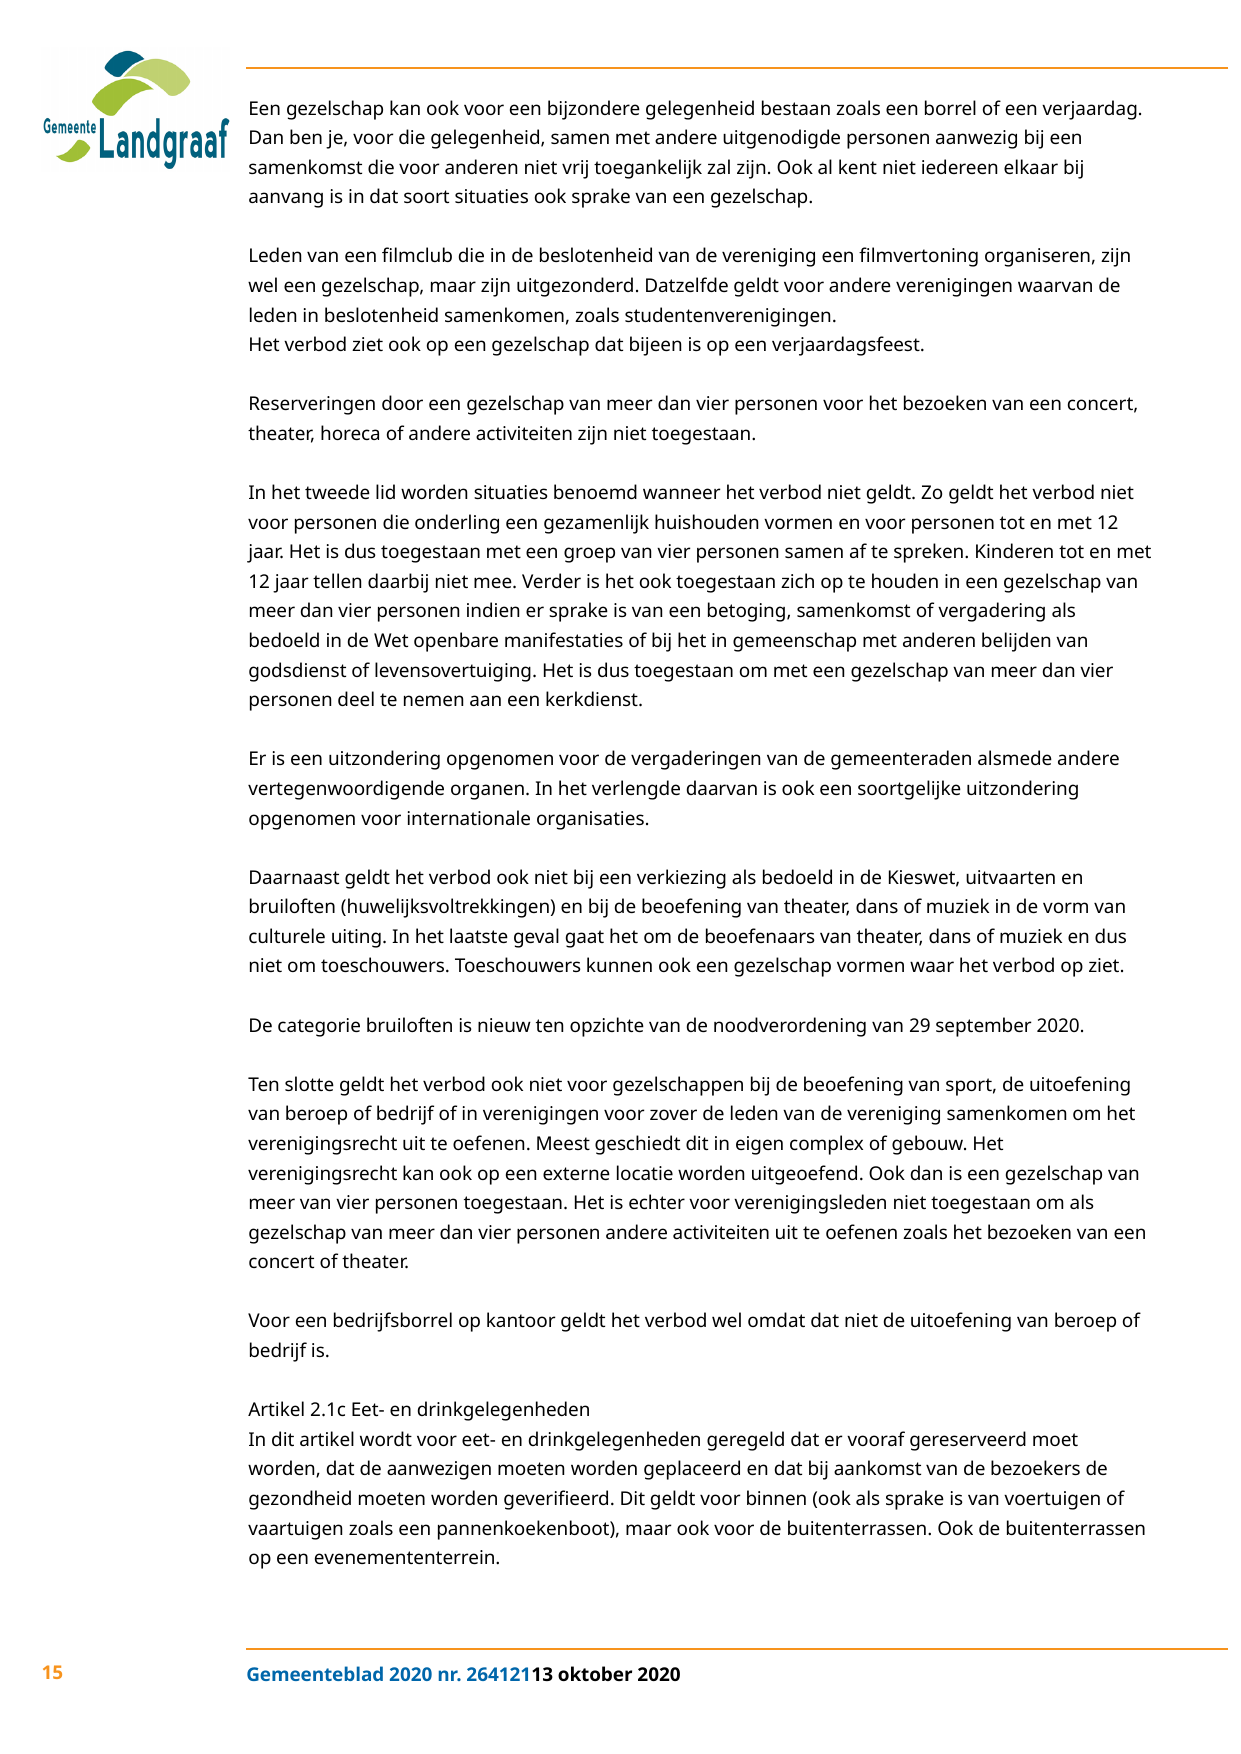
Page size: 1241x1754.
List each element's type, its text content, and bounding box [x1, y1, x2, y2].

text In dit artikel wordt voor eet- en drinkgelegenheden geregeld dat er vooraf gereserveerd moet worden, dat de aanwezigen moeten worden geplaceerd en dat bij aankomst van de bezoekers de gezondheid moeten worden geverifieerd. Dit geldt voor binnen (ook als sprake is van voertuigen of vaartuigen zoals een pannenkoekenboot), maar ook voor de buitenterrassen. Ook de buitenterrassen op een evenemententerrein. [248, 1426, 1152, 1570]
text Ten slotte geldt het verbod ook niet voor gezelschappen bij de beoefening van sport, de uitoefening van beroep of bedrijf of in verenigingen voor zover de leden van de vereniging samenkomen om het verenigingsrecht uit te oefenen. Meest geschiedt dit in eigen complex of gebouw. Het verenigingsrecht kan ook op een externe locatie worden uitgeoefend. Ook dan is een gezelschap van meer van vier personen toegestaan. Het is echter voor verenigingsleden niet toegestaan om als gezelschap van meer dan vier personen andere activiteiten uit te oefenen zoals het bezoeken van een concert of theater. [248, 1071, 1152, 1274]
picture [41, 47, 231, 172]
text Reserveringen door een gezelschap van meer dan vier personen voor het bezoeken van een concert, theater, horeca of andere activiteiten zijn niet toegestaan. [248, 391, 1152, 446]
text Er is een uitzondering opgenomen voor de vergaderingen van de gemeenteraden alsmede andere vertegenwoordigende organen. In het verlengde daarvan is ook een soortgelijke uitzondering opgenomen voor internationale organisaties. [248, 746, 1152, 831]
text Leden van een filmclub die in de beslotenheid van de vereniging een filmvertoning organiseren, zijn wel een gezelschap, maar zijn uitgezonderd. Datzelfde geldt voor andere verenigingen waarvan de leden in beslotenheid samenkomen, zoals studentenverenigingen. [248, 243, 1152, 328]
text Het verbod ziet ook op een gezelschap dat bijeen is op een verjaardagsfeest. [248, 331, 1152, 357]
text In het tweede lid worden situaties benoemd wanneer het verbod niet geldt. Zo geldt het verbod niet voor personen die onderling een gezamenlijk huishouden vormen en voor personen tot en met 12 jaar. Het is dus toegestaan met een groep van vier personen samen af te spreken. Kinderen tot en met 12 jaar tellen daarbij niet mee. Verder is het ook toegestaan zich op te houden in een gezelschap van meer dan vier personen indien er sprake is van een betoging, samenkomst of vergadering als bedoeld in de Wet openbare manifestaties of bij het in gemeenschap met anderen belijden van godsdienst of levensovertuiging. Het is dus toegestaan om met een gezelschap van meer dan vier personen deel te nemen aan een kerkdienst. [248, 479, 1152, 712]
text Een gezelschap kan ook voor een bijzondere gelegenheid bestaan zoals een borrel of een verjaardag. Dan ben je, voor die gelegenheid, samen met andere uitgenodigde personen aanwezig bij een samenkomst die voor anderen niet vrij toegankelijk zal zijn. Ook al kent niet iedereen elkaar bij aanvang is in dat soort situaties ook sprake van een gezelschap. [248, 95, 1152, 209]
text De categorie bruiloften is nieuw ten opzichte van de noodverordening van 29 september 2020. [248, 1012, 1152, 1038]
text Artikel 2.1c Eet- en drinkgelegenheden [248, 1396, 1152, 1422]
text Daarnaast geldt het verbod ook niet bij een verkiezing als bedoeld in de Kieswet, uitvaarten en bruiloften (huwelijksvoltrekkingen) en bij de beoefening van theater, dans of muziek in de vorm van culturele uiting. In het laatste geval gaat het om de beoefenaars van theater, dans of muziek en dus niet om toeschouwers. Toeschouwers kunnen ook een gezelschap vormen waar het verbod op ziet. [248, 864, 1152, 978]
text Voor een bedrijfsborrel op kantoor geldt het verbod wel omdat dat niet de uitoefening van beroep of bedrijf is. [248, 1308, 1152, 1363]
